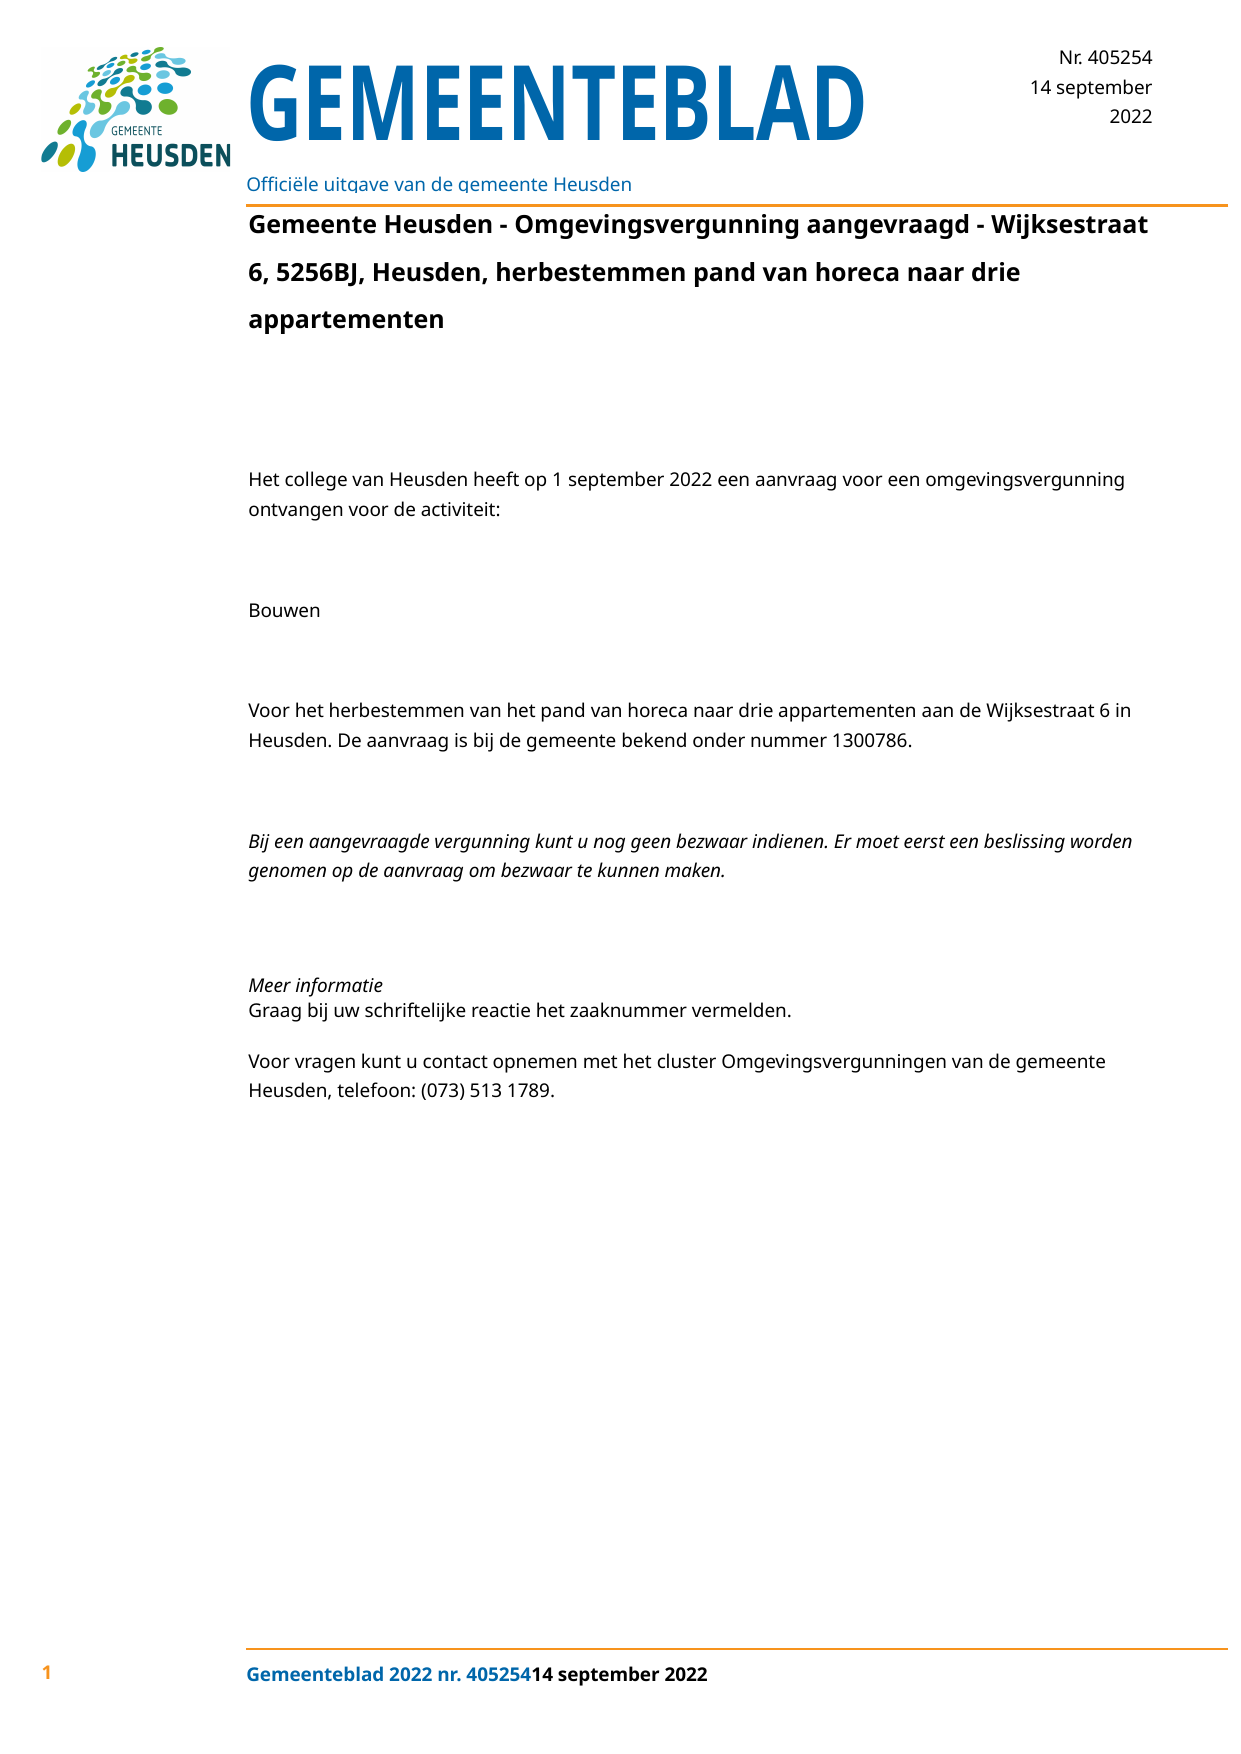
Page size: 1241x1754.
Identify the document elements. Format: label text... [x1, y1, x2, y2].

text Meer informatie [248, 972, 1152, 998]
text Voor vragen kunt u contact opnemen met het cluster Omgevingsvergunningen van de gemeente Heusden, telefoon: (073) 513 1789. [248, 1048, 1152, 1103]
text Bij een aangevraagde vergunning kunt u nog geen bezwaar indienen. Er moet eerst een beslissing worden genomen op de aanvraag om bezwaar te kunnen maken. [248, 828, 1152, 883]
text Het college van Heusden heeft op 1 september 2022 een aanvraag voor een omgevingsvergunning ontvangen voor de activiteit: [248, 466, 1152, 522]
text Graag bij uw schriftelijke reactie het zaaknummer vermelden. [248, 998, 1152, 1023]
picture [41, 47, 231, 172]
text Bouwen [248, 597, 1152, 622]
text Gemeente Heusden - Omgevingsvergunning aangevraagd - Wijksestraat 6, 5256BJ, Heusden, herbestemmen pand van horeca naar drie appartementen [248, 207, 1152, 336]
text Voor het herbestemmen van het pand van horeca naar drie appartementen aan de Wijksestraat 6 in Heusden. De aanvraag is bij de gemeente bekend onder nummer 1300786. [248, 698, 1152, 753]
